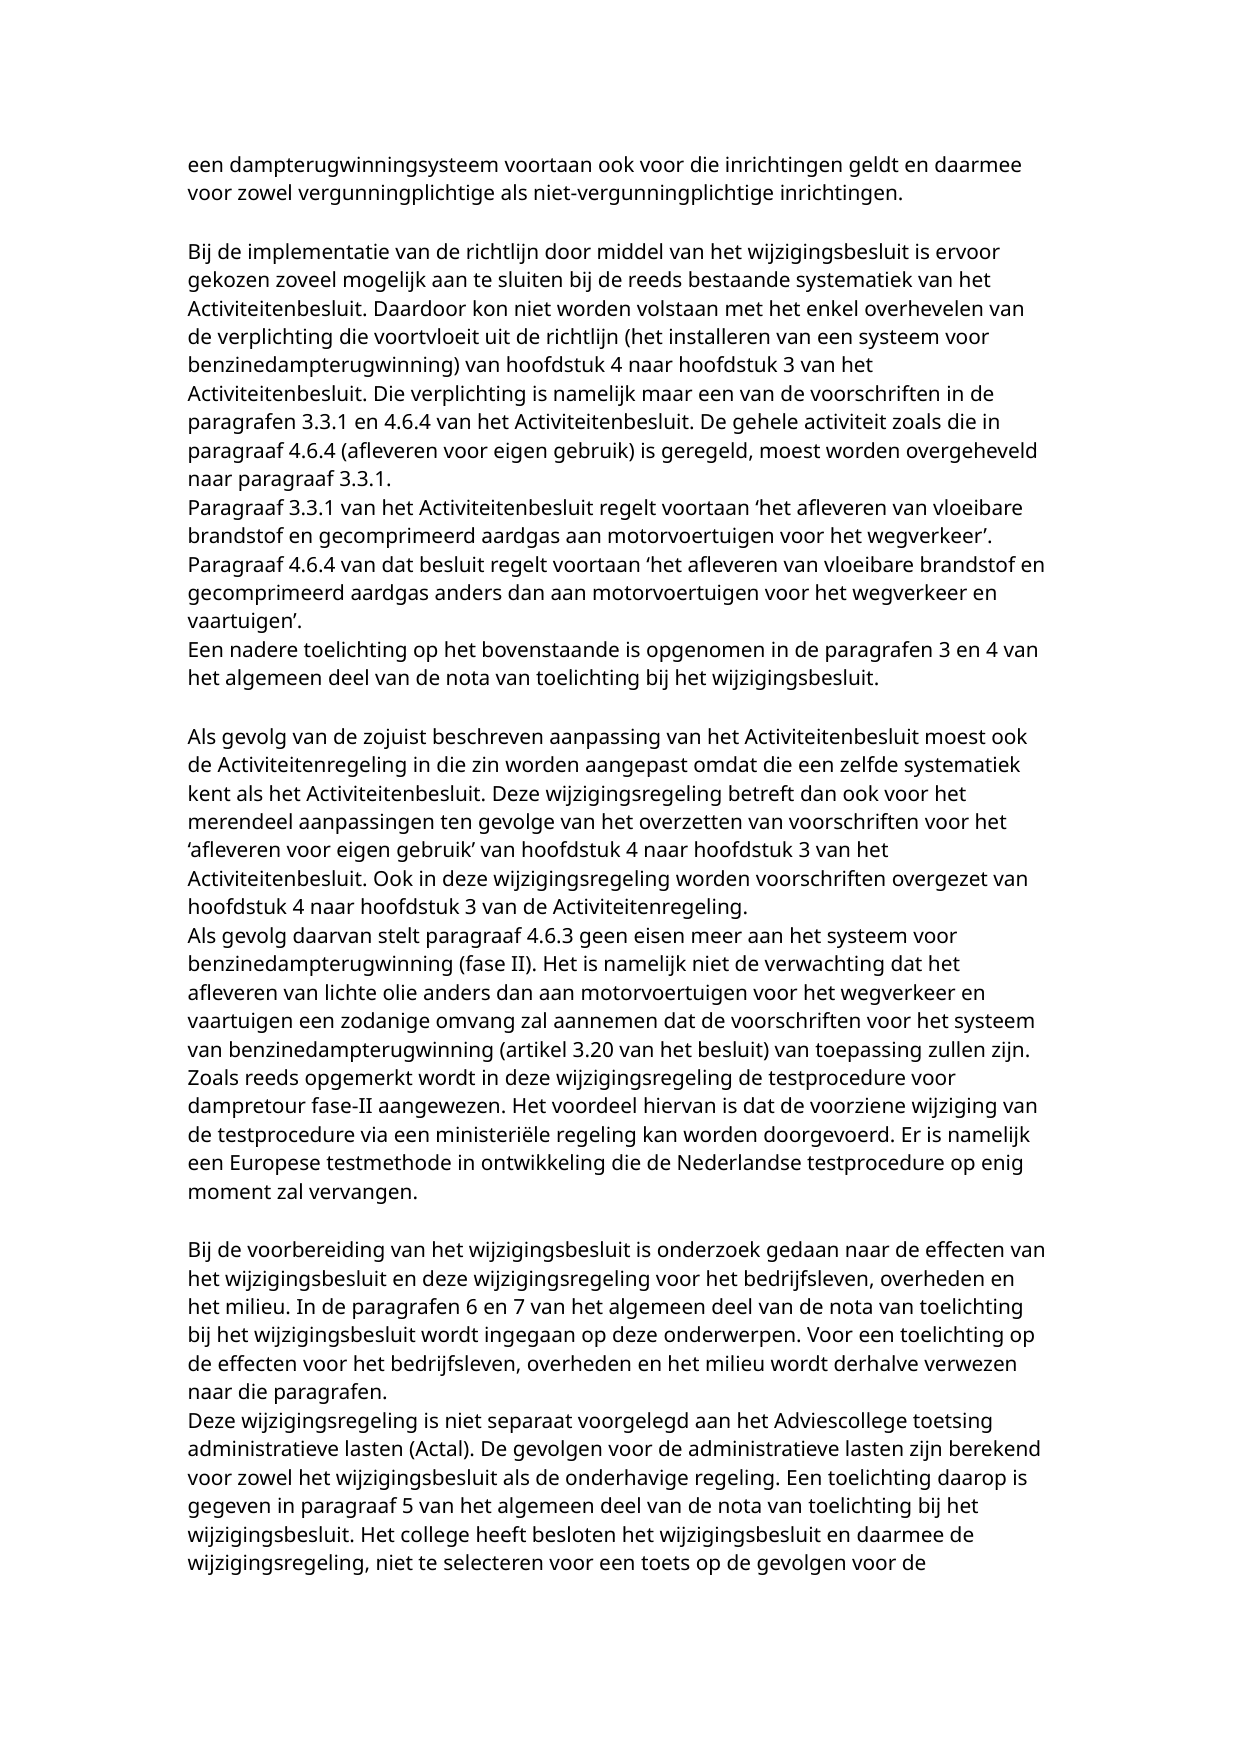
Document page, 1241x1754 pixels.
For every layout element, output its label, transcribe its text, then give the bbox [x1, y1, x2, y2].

text Deze wijzigingsregeling is niet separaat voorgelegd aan het Adviescollege toetsing administratieve lasten (Actal). De gevolgen voor de administratieve lasten zijn berekend voor zowel het wijzigingsbesluit als de onderhavige regeling. Een toelichting daarop is gegeven in paragraaf 5 van het algemeen deel van de nota van toelichting bij het wijzigingsbesluit. Het college heeft besloten het wijzigingsbesluit en daarmee de wijzigingsregeling, niet te selecteren voor een toets op de gevolgen voor de [187, 1406, 1053, 1577]
text Paragraaf 4.6.4 van dat besluit regelt voortaan ‘het afleveren van vloeibare brandstof en gecomprimeerd aardgas anders dan aan motorvoertuigen voor het wegverkeer en vaartuigen’. [187, 550, 1053, 635]
text Een nadere toelichting op het bovenstaande is opgenomen in de paragrafen 3 en 4 van het algemeen deel van de nota van toelichting bij het wijzigingsbesluit. [187, 635, 1053, 692]
text Paragraaf 3.3.1 van het Activiteitenbesluit regelt voortaan ‘het afleveren van vloeibare brandstof en gecomprimeerd aardgas aan motorvoertuigen voor het wegverkeer’. [187, 493, 1053, 550]
text Als gevolg daarvan stelt paragraaf 4.6.3 geen eisen meer aan het systeem voor benzinedampterugwinning (fase II). Het is namelijk niet de verwachting dat het afleveren van lichte olie anders dan aan motorvoertuigen voor het wegverkeer en vaartuigen een zodanige omvang zal aannemen dat de voorschriften voor het systeem van benzinedampterugwinning (artikel 3.20 van het besluit) van toepassing zullen zijn. [187, 921, 1053, 1063]
text Bij de voorbereiding van het wijzigingsbesluit is onderzoek gedaan naar de effecten van het wijzigingsbesluit en deze wijzigingsregeling voor het bedrijfsleven, overheden en het milieu. In de paragrafen 6 en 7 van het algemeen deel van de nota van toelichting bij het wijzigingsbesluit wordt ingegaan op deze onderwerpen. Voor een toelichting op de effecten voor het bedrijfsleven, overheden en het milieu wordt derhalve verwezen naar die paragrafen. [187, 1235, 1053, 1406]
text Bij de implementatie van de richtlijn door middel van het wijzigingsbesluit is ervoor gekozen zoveel mogelijk aan te sluiten bij de reeds bestaande systematiek van het Activiteitenbesluit. Daardoor kon niet worden volstaan met het enkel overhevelen van de verplichting die voortvloeit uit de richtlijn (het installeren van een systeem voor benzinedampterugwinning) van hoofdstuk 4 naar hoofdstuk 3 van het Activiteitenbesluit. Die verplichting is namelijk maar een van de voorschriften in de paragrafen 3.3.1 en 4.6.4 van het Activiteitenbesluit. De gehele activiteit zoals die in paragraaf 4.6.4 (afleveren voor eigen gebruik) is geregeld, moest worden overgeheveld naar paragraaf 3.3.1. [187, 237, 1053, 493]
text een dampterugwinningsysteem voortaan ook voor die inrichtingen geldt en daarmee voor zowel vergunningplichtige als niet-vergunningplichtige inrichtingen. [187, 150, 1053, 207]
text Als gevolg van de zojuist beschreven aanpassing van het Activiteitenbesluit moest ook de Activiteitenregeling in die zin worden aangepast omdat die een zelfde systematiek kent als het Activiteitenbesluit. Deze wijzigingsregeling betreft dan ook voor het merendeel aanpassingen ten gevolge van het overzetten van voorschriften voor het ‘afleveren voor eigen gebruik’ van hoofdstuk 4 naar hoofdstuk 3 van het Activiteitenbesluit. Ook in deze wijzigingsregeling worden voorschriften overgezet van hoofdstuk 4 naar hoofdstuk 3 van de Activiteitenregeling. [187, 722, 1053, 921]
text Zoals reeds opgemerkt wordt in deze wijzigingsregeling de testprocedure voor dampretour fase-II aangewezen. Het voordeel hiervan is dat de voorziene wijziging van de testprocedure via een ministeriële regeling kan worden doorgevoerd. Er is namelijk een Europese testmethode in ontwikkeling die de Nederlandse testprocedure op enig moment zal vervangen. [187, 1063, 1053, 1205]
